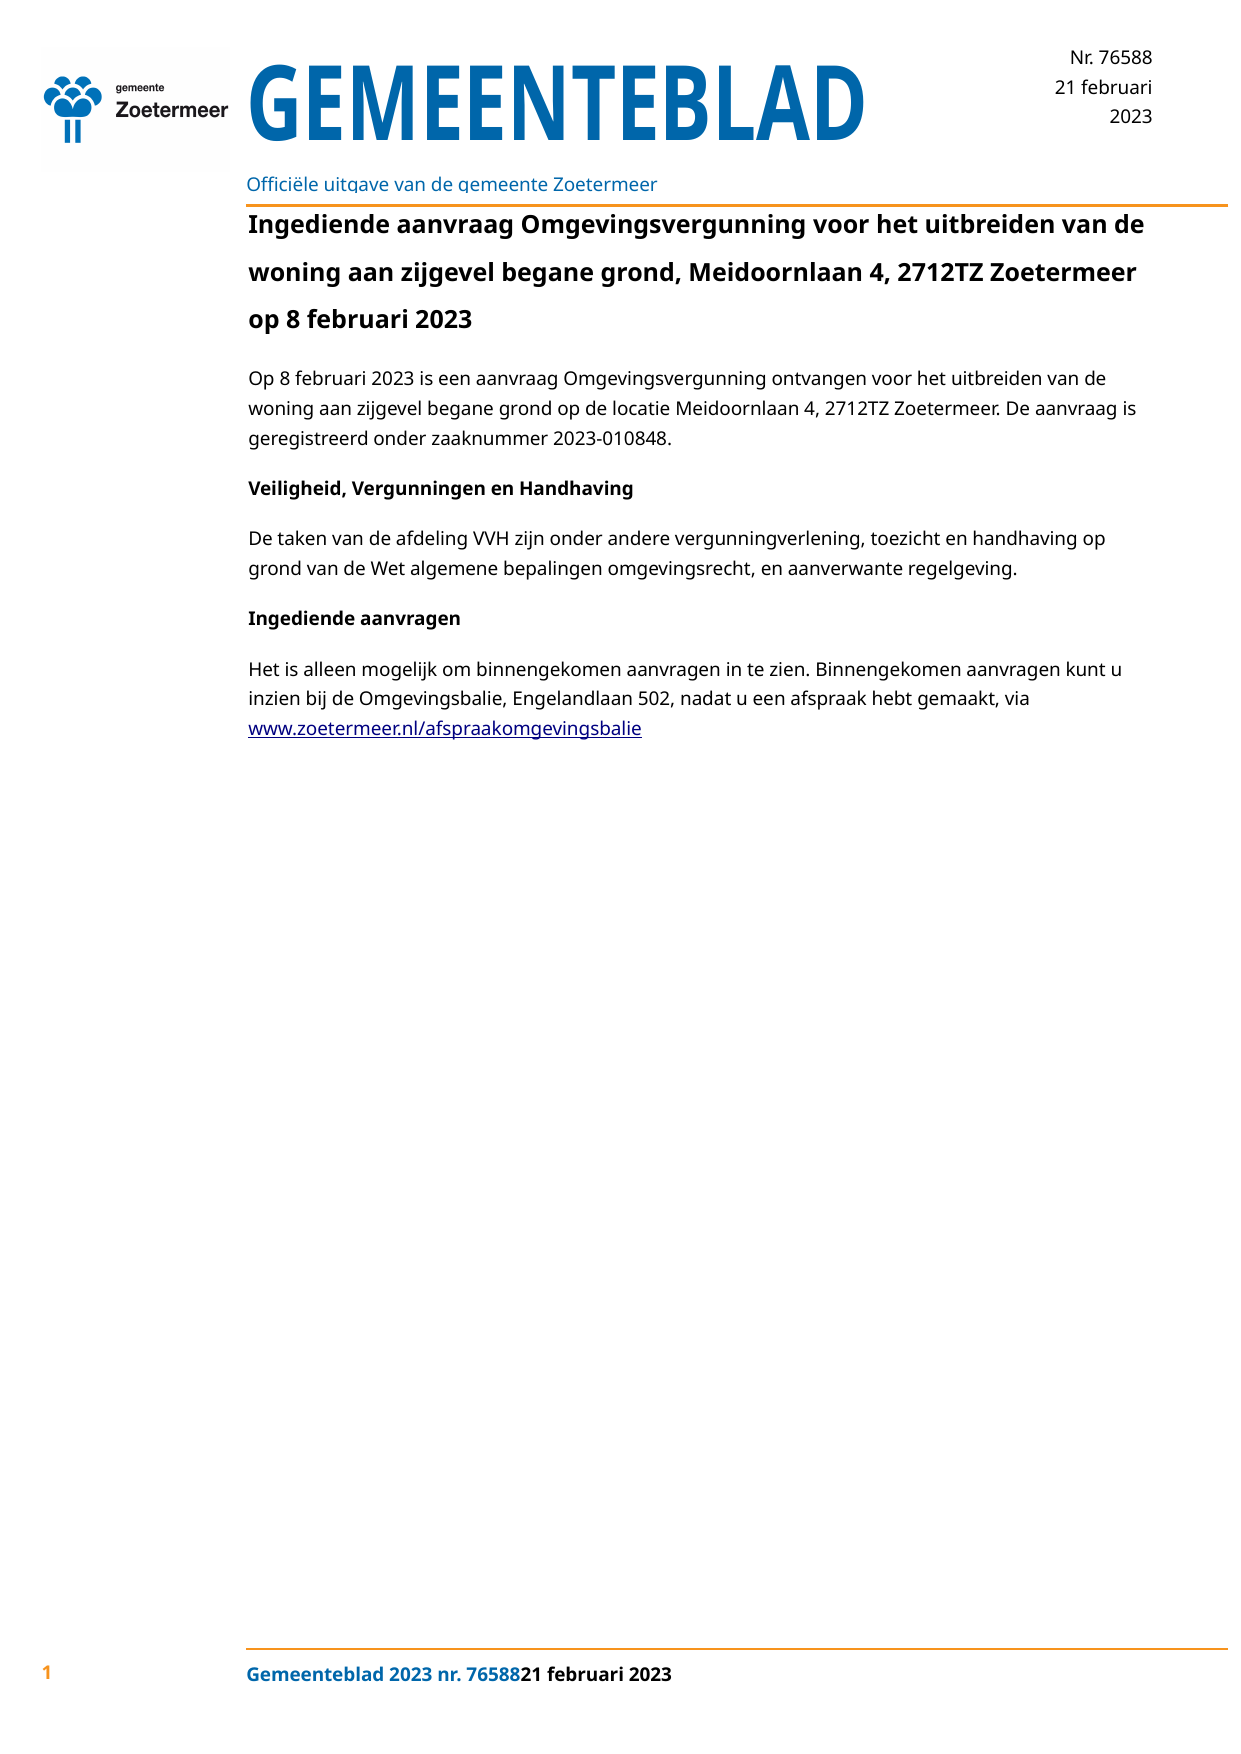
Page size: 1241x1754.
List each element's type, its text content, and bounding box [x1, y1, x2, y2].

text Veiligheid, Vergunningen en Handhaving [248, 475, 1152, 501]
text Ingediende aanvraag Omgevingsvergunning voor het uitbreiden van de woning aan zijgevel begane grond, Meidoornlaan 4, 2712TZ Zoetermeer op 8 februari 2023 [248, 207, 1152, 336]
text De taken van de afdeling VVH zijn onder andere vergunningverlening, toezicht en handhaving op grond van de Wet algemene bepalingen omgevingsrecht, en aanverwante regelgeving. [248, 526, 1152, 581]
text Het is alleen mogelijk om binnengekomen aanvragen in te zien. Binnengekomen aanvragen kunt u inzien bij de Omgevingsbalie, Engelandlaan 502, nadat u een afspraak hebt gemaakt, via www.zoetermeer.nl/afspraakomgevingsbalie [248, 656, 1152, 741]
text Op 8 februari 2023 is een aanvraag Omgevingsvergunning ontvangen voor het uitbreiden van de woning aan zijgevel begane grond op de locatie Meidoornlaan 4, 2712TZ Zoetermeer. De aanvraag is geregistreerd onder zaaknummer 2023-010848. [248, 366, 1152, 450]
text Ingediende aanvragen [248, 606, 1152, 631]
picture [41, 47, 231, 172]
